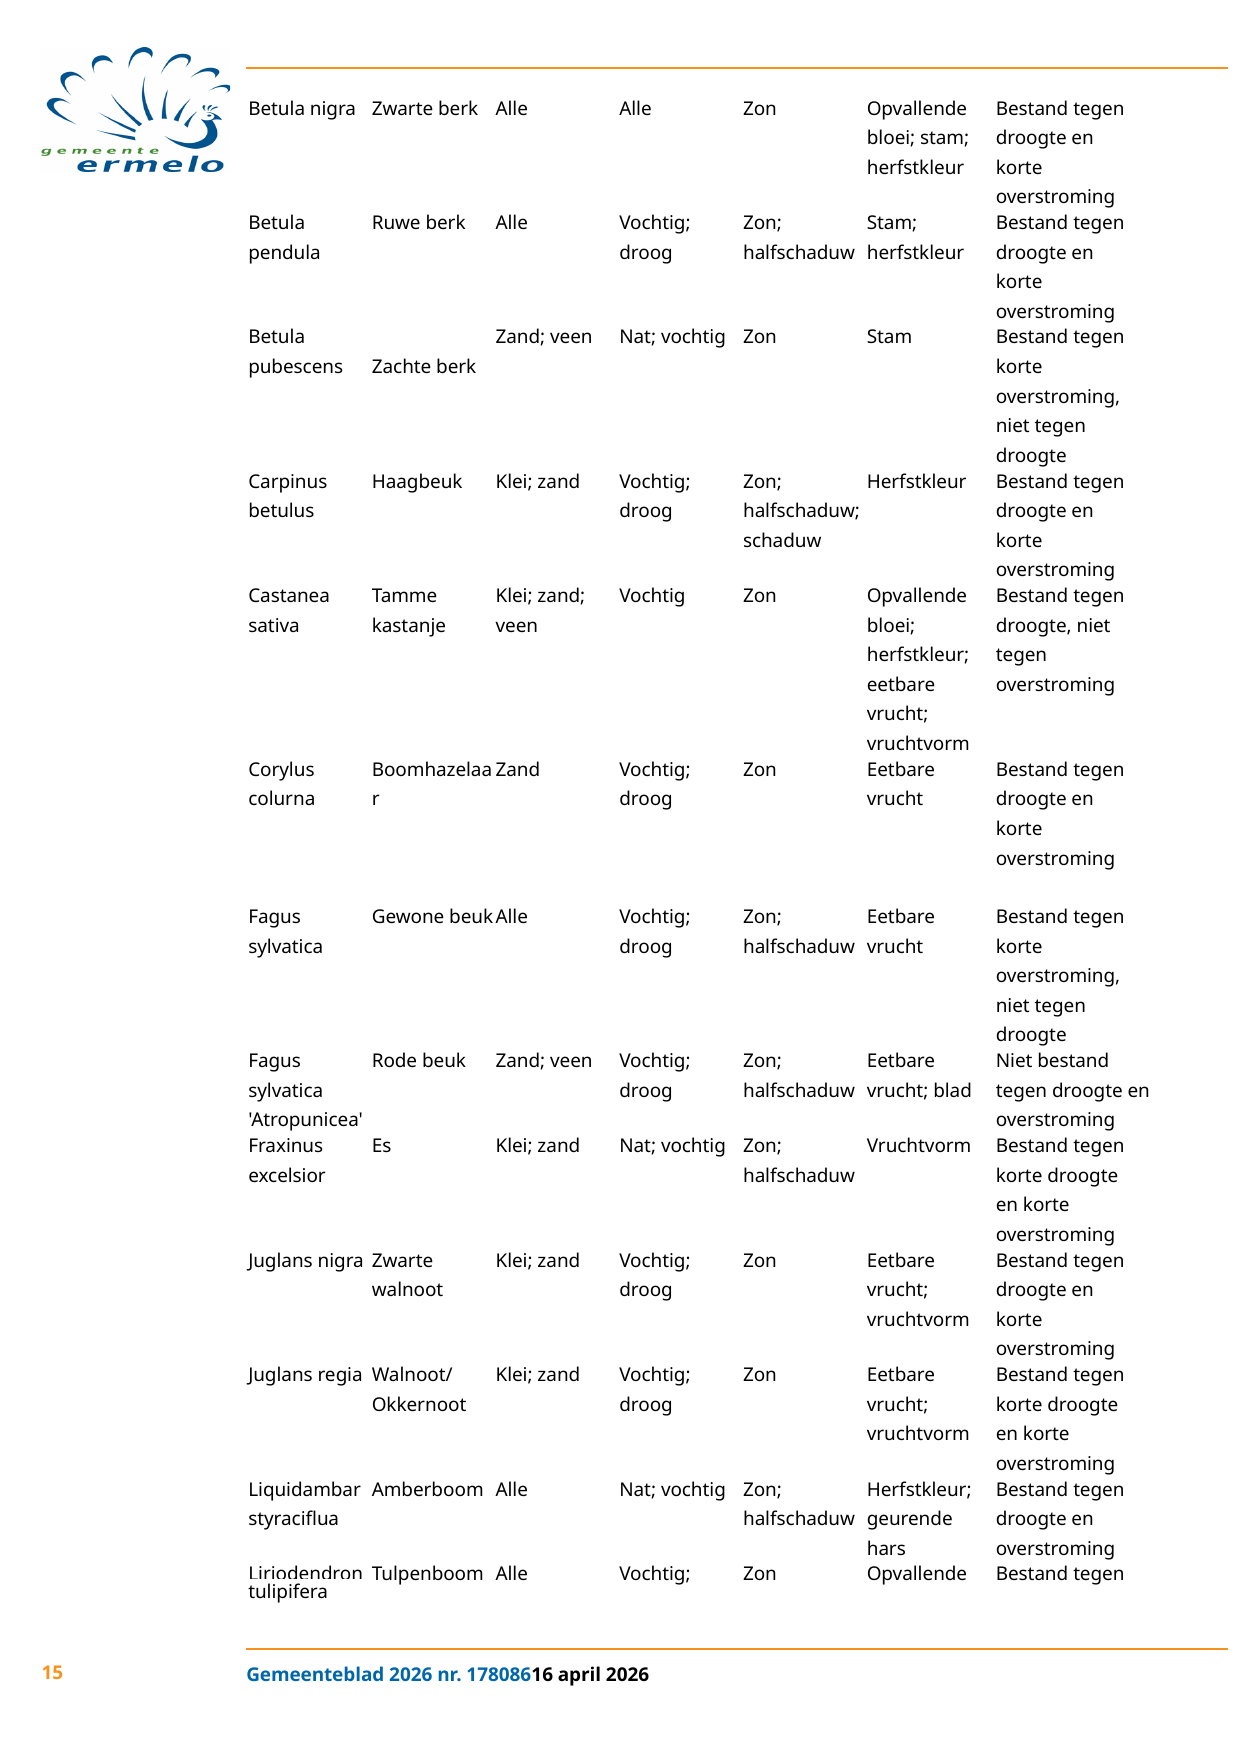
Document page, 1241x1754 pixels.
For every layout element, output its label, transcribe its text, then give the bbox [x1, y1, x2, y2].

table_cell Zand [495, 756, 619, 870]
table_cell Nat; vochtig [619, 1132, 743, 1247]
table_cell Bestand tegen droogte en korte overstroming [996, 756, 1152, 870]
table_cell Eetbare vrucht; vruchtvorm [867, 1361, 996, 1476]
table_cell Liquidambar styraciflua [248, 1476, 372, 1561]
table_cell Eetbare vrucht [867, 756, 996, 870]
table_cell Vruchtvorm [867, 1132, 996, 1247]
table_header Zon; halfschaduw [743, 903, 867, 1047]
table_cell Amberboom [372, 1476, 495, 1561]
table_cell Opvallende [867, 1561, 996, 1604]
table_cell Nat; vochtig [619, 1476, 743, 1561]
table_cell Alle [495, 209, 619, 324]
table_header Fagus sylvatica [248, 903, 372, 1047]
table_cell Ruwe berk [372, 209, 495, 324]
table_cell Zon [743, 756, 867, 870]
table_cell Liriodendron tulipifera [248, 1561, 372, 1604]
table_cell Vochtig; droog [619, 1048, 743, 1132]
table_cell Opvallende bloei; stam; herfstkleur [867, 95, 996, 209]
table_cell Vochtig; droog [619, 468, 743, 582]
table_cell Betula pendula [248, 209, 372, 324]
table_cell Zon [743, 1247, 867, 1361]
table_cell Bestand tegen korte overstroming, niet tegen droogte [996, 324, 1152, 468]
table_cell Corylus colurna [248, 756, 372, 870]
table_cell Klei; zand [495, 1361, 619, 1476]
table_cell Vochtig; droog [619, 756, 743, 870]
table_cell Niet bestand tegen droogte en overstroming [996, 1048, 1152, 1132]
table_cell Alle [495, 95, 619, 209]
table_cell Bestand tegen droogte en korte overstroming [996, 468, 1152, 582]
table_cell Nat; vochtig [619, 324, 743, 468]
table_cell Zand; veen [495, 1048, 619, 1132]
table_cell Zand; veen [495, 324, 619, 468]
table_cell Rode beuk [372, 1048, 495, 1132]
table_cell Herfstkleur [867, 468, 996, 582]
table_cell Bestand tegen droogte en korte overstroming [996, 1247, 1152, 1361]
table_cell Zon [743, 582, 867, 756]
table_cell Vochtig; droog [619, 209, 743, 324]
table_cell Betula nigra [248, 95, 372, 209]
table_cell Vochtig; droog [619, 1361, 743, 1476]
table_cell Zon; halfschaduw [743, 1048, 867, 1132]
table_cell Alle [495, 1561, 619, 1604]
table_cell Zon; halfschaduw [743, 1476, 867, 1561]
table_cell Herfstkleur; geurende hars [867, 1476, 996, 1561]
table_header Vochtig; droog [619, 903, 743, 1047]
table_cell Fagus sylvatica 'Atropunicea' [248, 1048, 372, 1132]
table_cell Tulpenboom [372, 1561, 495, 1604]
table_cell Bestand tegen droogte, niet tegen overstroming [996, 582, 1152, 756]
table_cell Alle [619, 95, 743, 209]
table_cell Fraxinus excelsior [248, 1132, 372, 1247]
table_cell Haagbeuk [372, 468, 495, 582]
table_header Bestand tegen korte overstroming, niet tegen droogte [996, 903, 1152, 1047]
table_cell Zachte berk [372, 324, 495, 468]
picture [41, 47, 231, 172]
table_cell Boomhazelaar [372, 756, 495, 870]
table_cell Vochtig; [619, 1561, 743, 1604]
table_cell Bestand tegen droogte en overstroming [996, 1476, 1152, 1561]
table_cell Zwarte berk [372, 95, 495, 209]
table_cell Opvallende bloei; herfstkleur; eetbare vrucht; vruchtvorm [867, 582, 996, 756]
table_cell Zon; halfschaduw [743, 1132, 867, 1247]
table_header Eetbare vrucht [867, 903, 996, 1047]
table_cell Zon [743, 1561, 867, 1604]
table_cell Vochtig; droog [619, 1247, 743, 1361]
table_cell Zon; halfschaduw [743, 209, 867, 324]
table_cell Es [372, 1132, 495, 1247]
table_cell Eetbare vrucht; vruchtvorm [867, 1247, 996, 1361]
table_cell Castanea sativa [248, 582, 372, 756]
table_header Gewone beuk [372, 903, 495, 1047]
table_cell Tamme kastanje [372, 582, 495, 756]
table_cell Zon [743, 95, 867, 209]
table_cell Bestand tegen droogte en korte overstroming [996, 209, 1152, 324]
table_cell Bestand tegen korte droogte en korte overstroming [996, 1361, 1152, 1476]
table_cell Eetbare vrucht; blad [867, 1048, 996, 1132]
table_cell Juglans nigra [248, 1247, 372, 1361]
table_cell Bestand tegen droogte en korte overstroming [996, 95, 1152, 209]
table_cell Carpinus betulus [248, 468, 372, 582]
table_cell Zon [743, 1361, 867, 1476]
table_cell Bestand tegen [996, 1561, 1152, 1604]
table_cell Bestand tegen korte droogte en korte overstroming [996, 1132, 1152, 1247]
table_cell Vochtig [619, 582, 743, 756]
table_cell Klei; zand [495, 1247, 619, 1361]
table_cell Zon; halfschaduw; schaduw [743, 468, 867, 582]
table_cell Zon [743, 324, 867, 468]
table_cell Zwarte walnoot [372, 1247, 495, 1361]
table_cell Stam; herfstkleur [867, 209, 996, 324]
table_header Alle [495, 903, 619, 1047]
table_cell Stam [867, 324, 996, 468]
table_cell Walnoot/Okkernoot [372, 1361, 495, 1476]
table_cell Klei; zand [495, 1132, 619, 1247]
table_cell Juglans regia [248, 1361, 372, 1476]
table_cell Klei; zand; veen [495, 582, 619, 756]
table_cell Alle [495, 1476, 619, 1561]
table_cell Klei; zand [495, 468, 619, 582]
table_cell Betula pubescens [248, 324, 372, 468]
